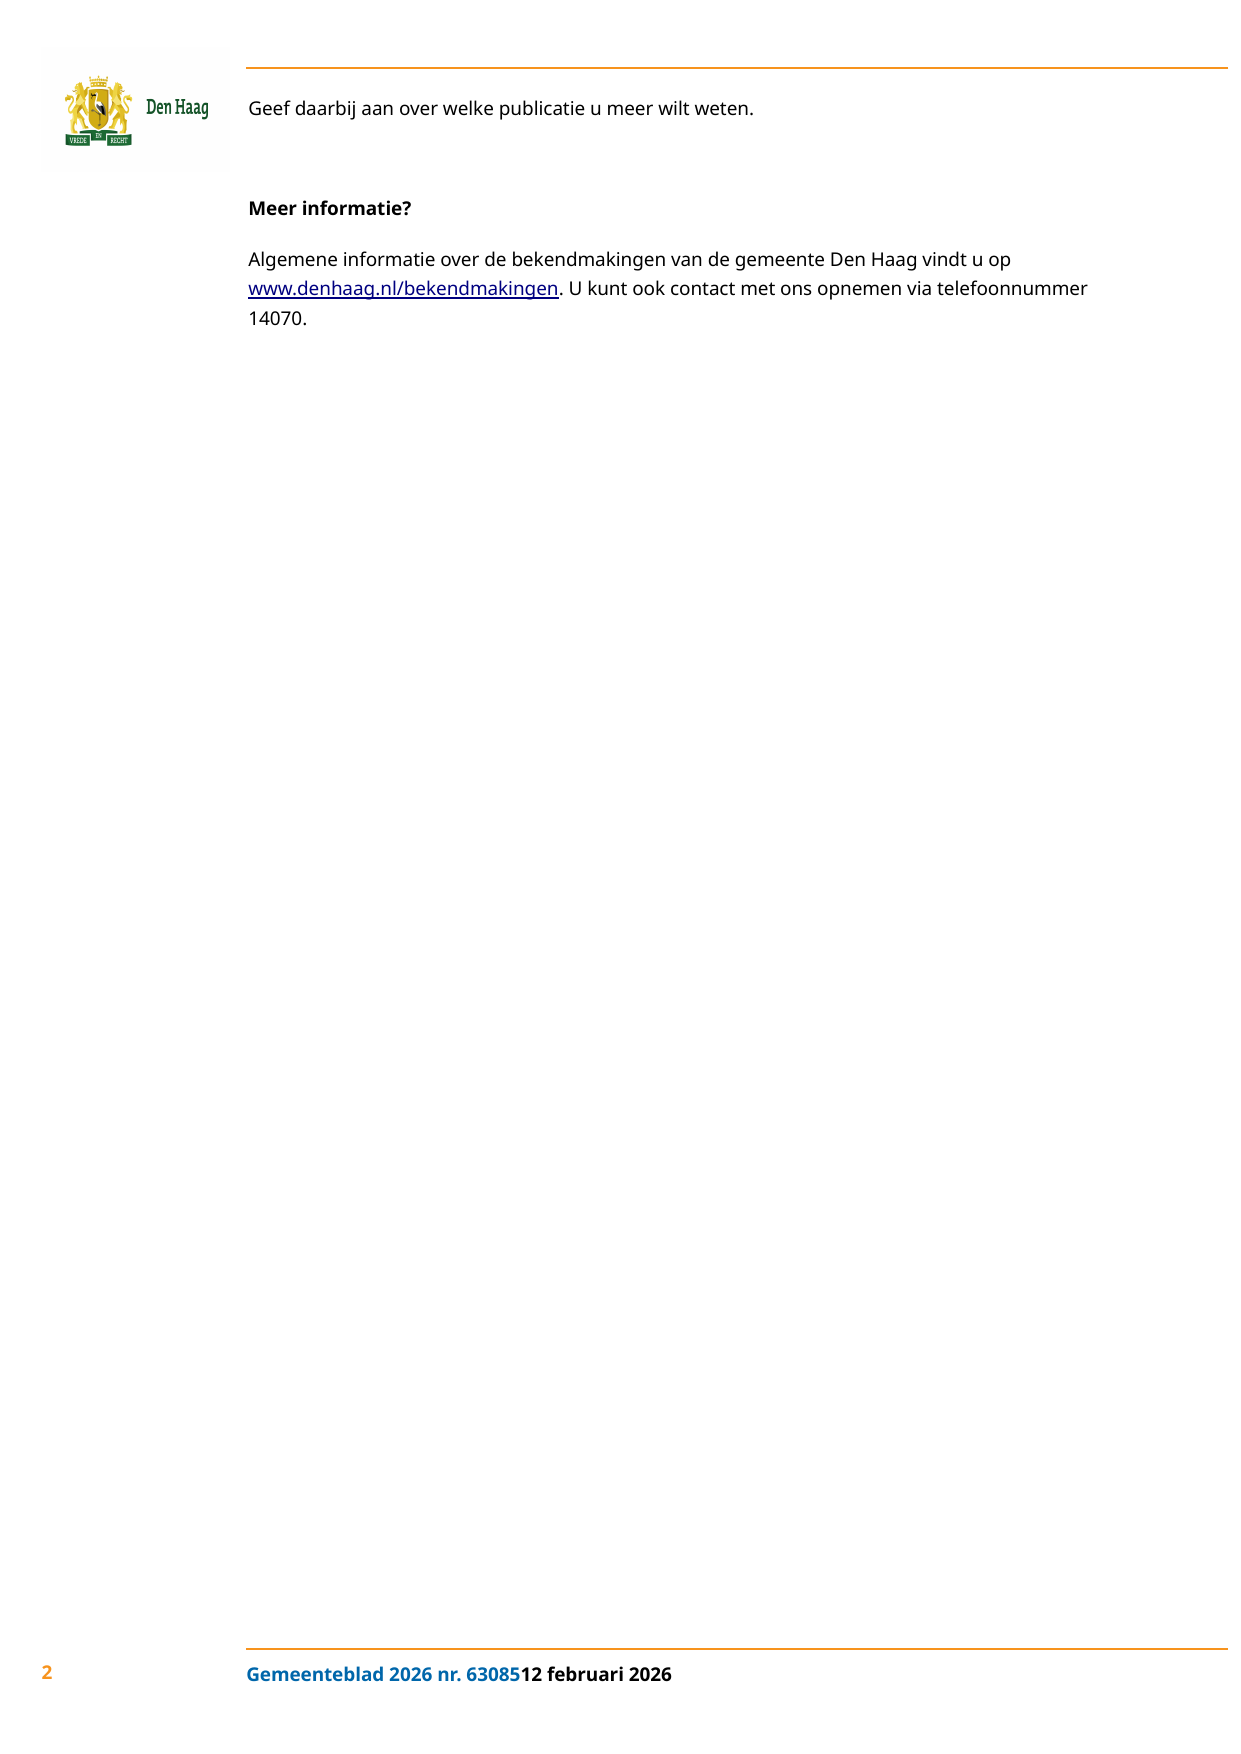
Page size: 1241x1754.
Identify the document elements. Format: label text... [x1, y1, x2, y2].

text Algemene informatie over de bekendmakingen van de gemeente Den Haag vindt u op www.denhaag.nl/bekendmakingen. U kunt ook contact met ons opnemen via telefoonnummer 14070. [248, 246, 1152, 331]
text Meer informatie? [248, 196, 1152, 221]
text Geef daarbij aan over welke publicatie u meer wilt weten. [248, 95, 1152, 121]
picture [41, 47, 231, 172]
